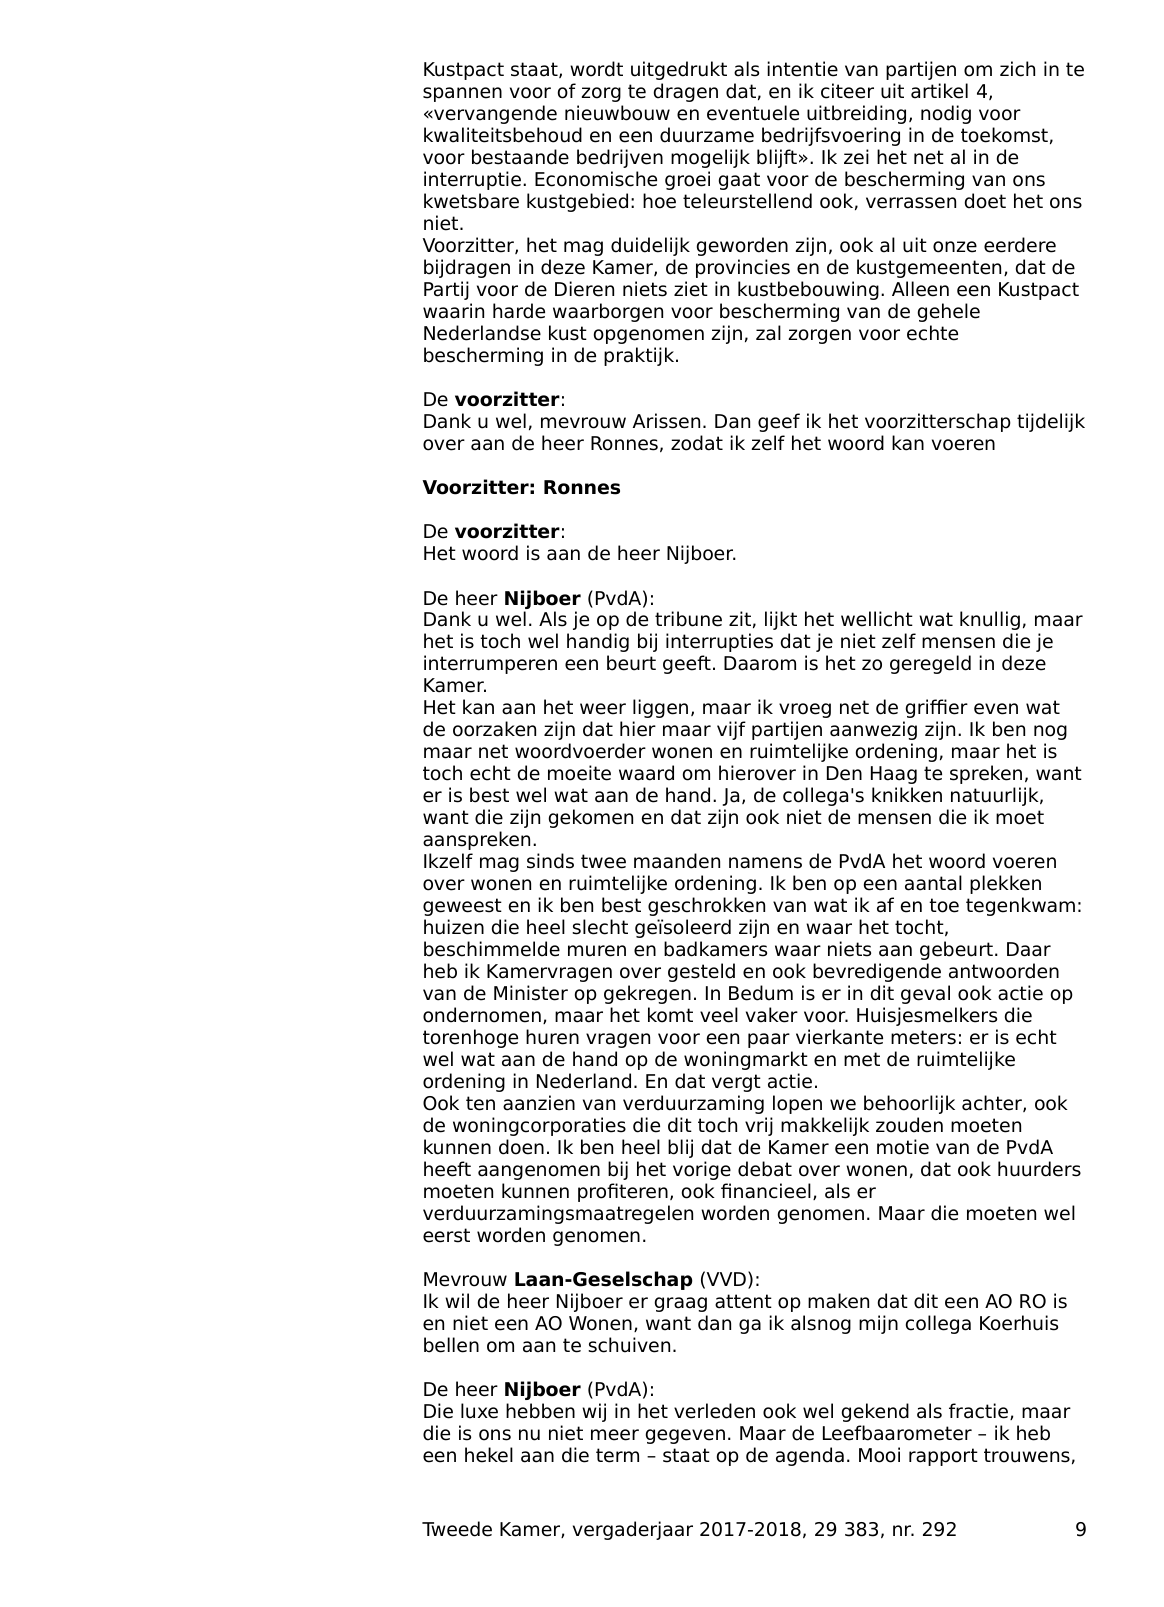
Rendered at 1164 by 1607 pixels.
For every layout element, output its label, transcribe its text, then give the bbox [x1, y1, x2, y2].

text Ik wil de heer Nijboer er graag attent op maken dat dit een AO RO is en niet een AO Wonen, want dan ga ik alsnog mijn collega Koerhuis bellen om aan te schuiven. [422, 1291, 1087, 1357]
text De voorzitter: [422, 521, 1087, 543]
text Ikzelf mag sinds twee maanden namens de PvdA het woord voeren over wonen en ruimtelijke ordening. Ik ben op een aantal plekken geweest en ik ben best geschrokken van wat ik af en toe tegenkwam: huizen die heel slecht geïsoleerd zijn en waar het tocht, beschimmelde muren en badkamers waar niets aan gebeurt. Daar heb ik Kamervragen over gesteld en ook bevredigende antwoorden van de Minister op gekregen. In Bedum is er in dit geval ook actie op ondernomen, maar het komt veel vaker voor. Huisjesmelkers die torenhoge huren vragen voor een paar vierkante meters: er is echt wel wat aan de hand op de woningmarkt en met de ruimtelijke ordening in Nederland. En dat vergt actie. [422, 851, 1087, 1093]
text Het kan aan het weer liggen, maar ik vroeg net de griffier even wat de oorzaken zijn dat hier maar vijf partijen aanwezig zijn. Ik ben nog maar net woordvoerder wonen en ruimtelijke ordening, maar het is toch echt de moeite waard om hierover in Den Haag te spreken, want er is best wel wat aan de hand. Ja, de collega's knikken natuurlijk, want die zijn gekomen en dat zijn ook niet de mensen die ik moet aanspreken. [422, 697, 1087, 851]
text Dank u wel, mevrouw Arissen. Dan geef ik het voorzitterschap tijdelijk over aan de heer Ronnes, zodat ik zelf het woord kan voeren [422, 411, 1087, 455]
text Voorzitter, het mag duidelijk geworden zijn, ook al uit onze eerdere bijdragen in deze Kamer, de provincies en de kustgemeenten, dat de Partij voor de Dieren niets ziet in kustbebouwing. Alleen een Kustpact waarin harde waarborgen voor bescherming van de gehele Nederlandse kust opgenomen zijn, zal zorgen voor echte bescherming in de praktijk. [422, 235, 1087, 367]
text Ook ten aanzien van verduurzaming lopen we behoorlijk achter, ook de woningcorporaties die dit toch vrij makkelijk zouden moeten kunnen doen. Ik ben heel blij dat de Kamer een motie van de PvdA heeft aangenomen bij het vorige debat over wonen, dat ook huurders moeten kunnen profiteren, ook financieel, als er verduurzamingsmaatregelen worden genomen. Maar die moeten wel eerst worden genomen. [422, 1093, 1087, 1247]
text Kustpact staat, wordt uitgedrukt als intentie van partijen om zich in te spannen voor of zorg te dragen dat, en ik citeer uit artikel 4, «vervangende nieuwbouw en eventuele uitbreiding, nodig voor kwaliteitsbehoud en een duurzame bedrijfsvoering in de toekomst, voor bestaande bedrijven mogelijk blijft». Ik zei het net al in de interruptie. Economische groei gaat voor de bescherming van ons kwetsbare kustgebied: hoe teleurstellend ook, verrassen doet het ons niet. [422, 59, 1087, 235]
text De voorzitter: [422, 389, 1087, 411]
text Dank u wel. Als je op de tribune zit, lijkt het wellicht wat knullig, maar het is toch wel handig bij interrupties dat je niet zelf mensen die je interrumperen een beurt geeft. Daarom is het zo geregeld in deze Kamer. [422, 609, 1087, 697]
text De heer Nijboer (PvdA): [422, 1379, 1087, 1401]
text De heer Nijboer (PvdA): [422, 587, 1087, 609]
text Mevrouw Laan-Geselschap (VVD): [422, 1269, 1087, 1291]
text Het woord is aan de heer Nijboer. [422, 543, 1087, 565]
subtitle Voorzitter: Ronnes [422, 477, 1087, 499]
text Die luxe hebben wij in het verleden ook wel gekend als fractie, maar die is ons nu niet meer gegeven. Maar de Leefbaarometer – ik heb een hekel aan die term – staat op de agenda. Mooi rapport trouwens, [422, 1401, 1087, 1467]
